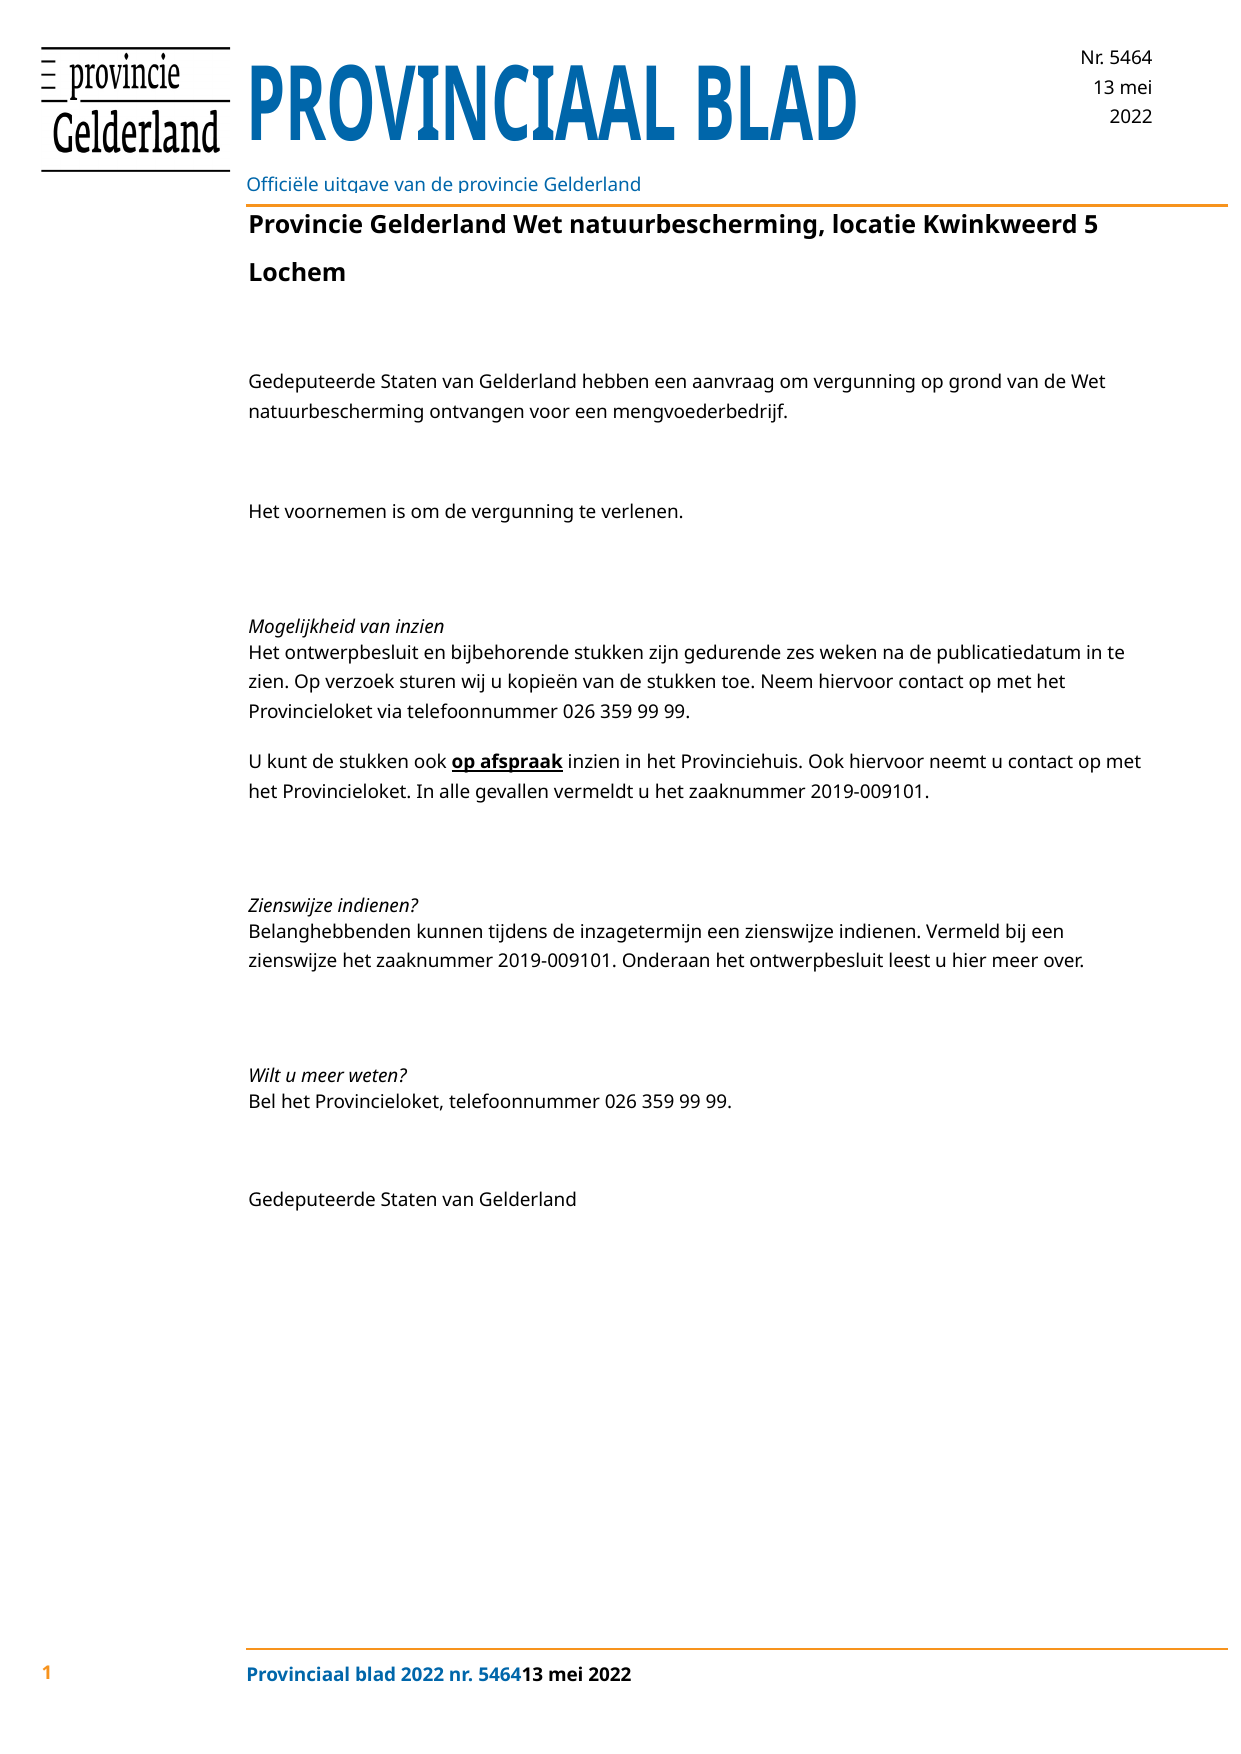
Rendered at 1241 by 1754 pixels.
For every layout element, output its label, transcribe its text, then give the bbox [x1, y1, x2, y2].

text Het ontwerpbesluit en bijbehorende stukken zijn gedurende zes weken na de publicatiedatum in te zien. Op verzoek sturen wij u kopieën van de stukken toe. Neem hiervoor contact op met het Provincieloket via telefoonnummer 026 359 99 99. [248, 639, 1152, 724]
text Het voornemen is om de vergunning te verlenen. [248, 499, 1152, 524]
text Mogelijkheid van inzien [248, 613, 1152, 639]
text Provincie Gelderland Wet natuurbescherming, locatie Kwinkweerd 5 Lochem [248, 207, 1152, 288]
text Wilt u meer weten? [248, 1062, 1152, 1088]
text Gedeputeerde Staten van Gelderland hebben een aanvraag om vergunning op grond van de Wet natuurbescherming ontvangen voor een mengvoederbedrijf. [248, 368, 1152, 424]
text Zienswijze indienen? [248, 892, 1152, 918]
text Gedeputeerde Staten van Gelderland [248, 1186, 1152, 1212]
picture [41, 47, 231, 172]
text Belanghebbenden kunnen tijdens de inzagetermijn een zienswijze indienen. Vermeld bij een zienswijze het zaaknummer 2019-009101. Onderaan het ontwerpbesluit leest u hier meer over. [248, 918, 1152, 973]
text U kunt de stukken ook op afspraak inzien in het Provinciehuis. Ook hiervoor neemt u contact op met het Provincieloket. In alle gevallen vermeldt u het zaaknummer 2019-009101. [248, 748, 1152, 804]
text Bel het Provincieloket, telefoonnummer 026 359 99 99. [248, 1088, 1152, 1113]
